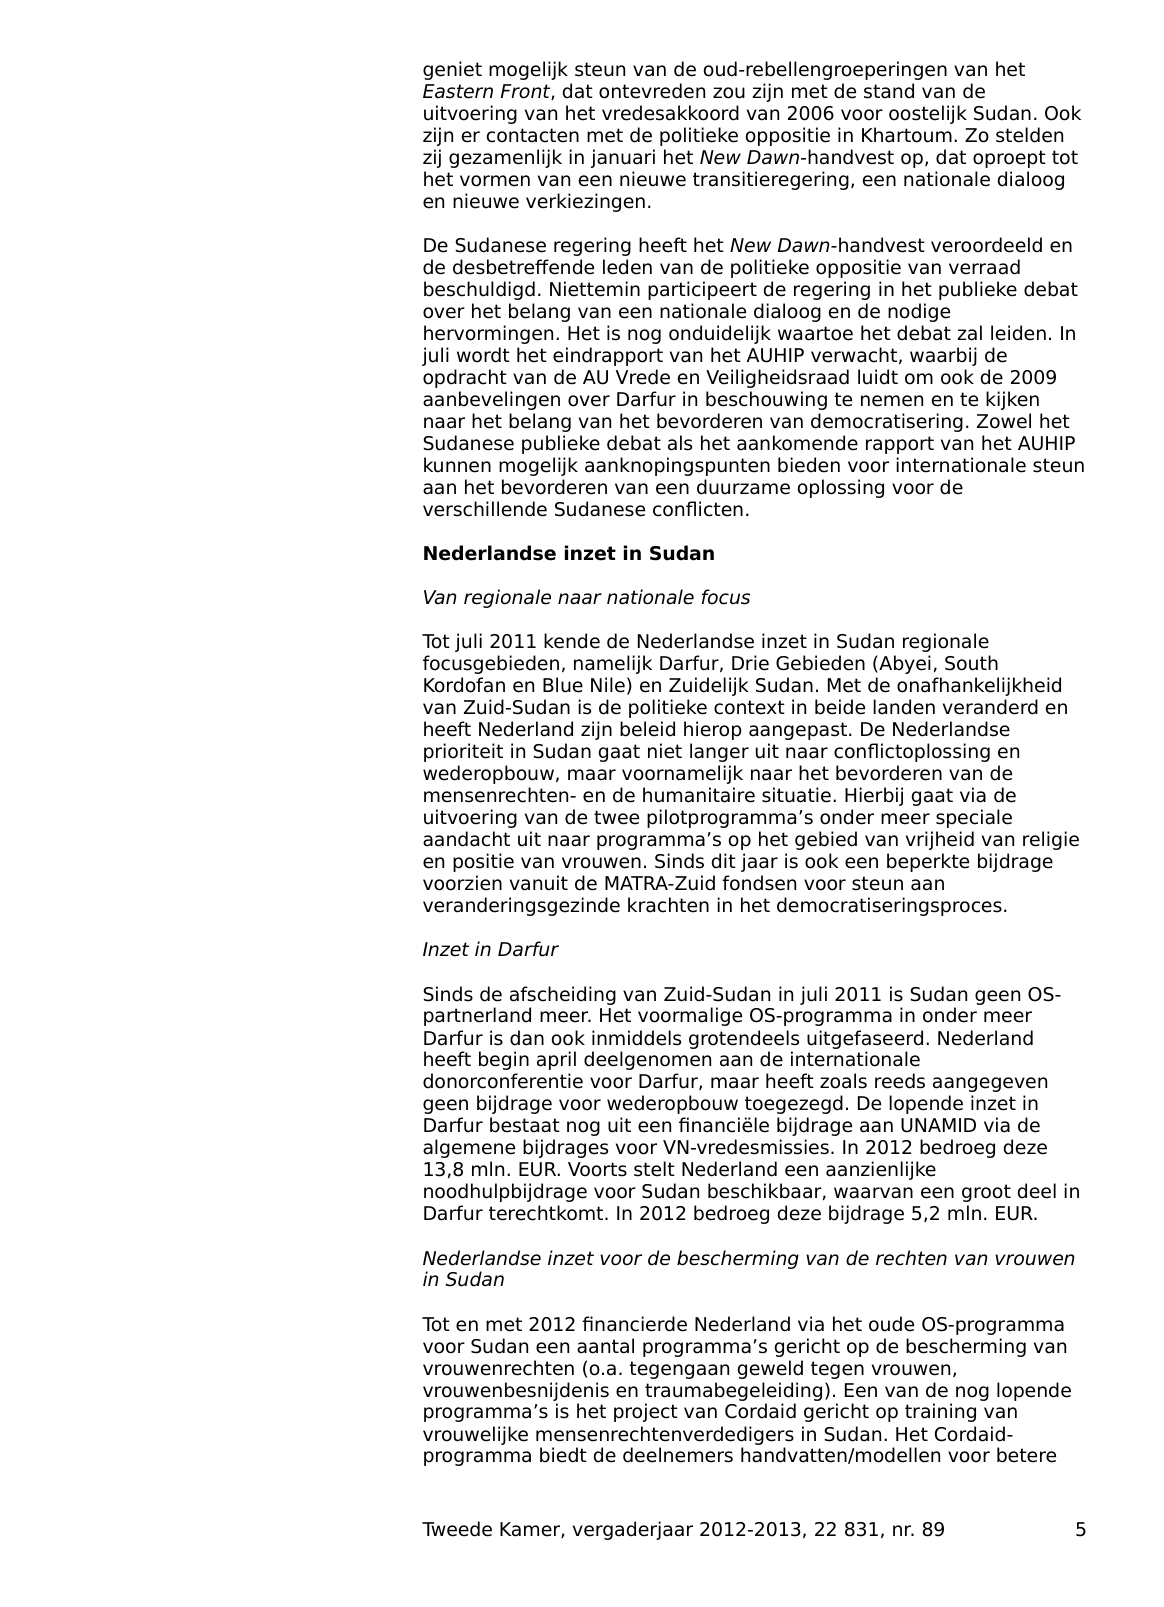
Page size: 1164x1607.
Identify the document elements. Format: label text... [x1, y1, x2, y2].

text De Sudanese regering heeft het New Dawn-handvest veroordeeld en de desbetreffende leden van de politieke oppositie van verraad beschuldigd. Niettemin participeert de regering in het publieke debat over het belang van een nationale dialoog en de nodige hervormingen. Het is nog onduidelijk waartoe het debat zal leiden. In juli wordt het eindrapport van het AUHIP verwacht, waarbij de opdracht van de AU Vrede en Veiligheidsraad luidt om ook de 2009 aanbevelingen over Darfur in beschouwing te nemen en te kijken naar het belang van het bevorderen van democratisering. Zowel het Sudanese publieke debat als het aankomende rapport van het AUHIP kunnen mogelijk aanknopingspunten bieden voor internationale steun aan het bevorderen van een duurzame oplossing voor de verschillende Sudanese conflicten. [422, 235, 1087, 521]
subtitle Nederlandse inzet voor de bescherming van de rechten van vrouwen in Sudan [422, 1247, 1087, 1291]
text Tot en met 2012 financierde Nederland via het oude OS-programma voor Sudan een aantal programma’s gericht op de bescherming van vrouwenrechten (o.a. tegengaan geweld tegen vrouwen, vrouwenbesnijdenis en traumabegeleiding). Een van de nog lopende programma’s is het project van Cordaid gericht op training van vrouwelijke mensenrechtenverdedigers in Sudan. Het Cordaid-programma biedt de deelnemers handvatten/modellen voor betere [422, 1313, 1087, 1467]
text Tot juli 2011 kende de Nederlandse inzet in Sudan regionale focusgebieden, namelijk Darfur, Drie Gebieden (Abyei, South Kordofan en Blue Nile) en Zuidelijk Sudan. Met de onafhankelijkheid van Zuid-Sudan is de politieke context in beide landen veranderd en heeft Nederland zijn beleid hierop aangepast. De Nederlandse prioriteit in Sudan gaat niet langer uit naar conflictoplossing en wederopbouw, maar voornamelijk naar het bevorderen van de mensenrechten- en de humanitaire situatie. Hierbij gaat via de uitvoering van de twee pilotprogramma’s onder meer speciale aandacht uit naar programma’s op het gebied van vrijheid van religie en positie van vrouwen. Sinds dit jaar is ook een beperkte bijdrage voorzien vanuit de MATRA-Zuid fondsen voor steun aan veranderingsgezinde krachten in het democratiseringsproces. [422, 631, 1087, 917]
subtitle Inzet in Darfur [422, 939, 1087, 961]
subtitle Nederlandse inzet in Sudan [422, 543, 1087, 565]
subtitle Van regionale naar nationale focus [422, 587, 1087, 609]
text geniet mogelijk steun van de oud-rebellengroeperingen van het Eastern Front, dat ontevreden zou zijn met de stand van de uitvoering van het vredesakkoord van 2006 voor oostelijk Sudan. Ook zijn er contacten met de politieke oppositie in Khartoum. Zo stelden zij gezamenlijk in januari het New Dawn-handvest op, dat oproept tot het vormen van een nieuwe transitieregering, een nationale dialoog en nieuwe verkiezingen. [422, 59, 1087, 213]
text Sinds de afscheiding van Zuid-Sudan in juli 2011 is Sudan geen OS-partnerland meer. Het voormalige OS-programma in onder meer Darfur is dan ook inmiddels grotendeels uitgefaseerd. Nederland heeft begin april deelgenomen aan de internationale donorconferentie voor Darfur, maar heeft zoals reeds aangegeven geen bijdrage voor wederopbouw toegezegd. De lopende inzet in Darfur bestaat nog uit een financiële bijdrage aan UNAMID via de algemene bijdrages voor VN-vredesmissies. In 2012 bedroeg deze 13,8 mln. EUR. Voorts stelt Nederland een aanzienlijke noodhulpbijdrage voor Sudan beschikbaar, waarvan een groot deel in Darfur terechtkomt. In 2012 bedroeg deze bijdrage 5,2 mln. EUR. [422, 983, 1087, 1225]
